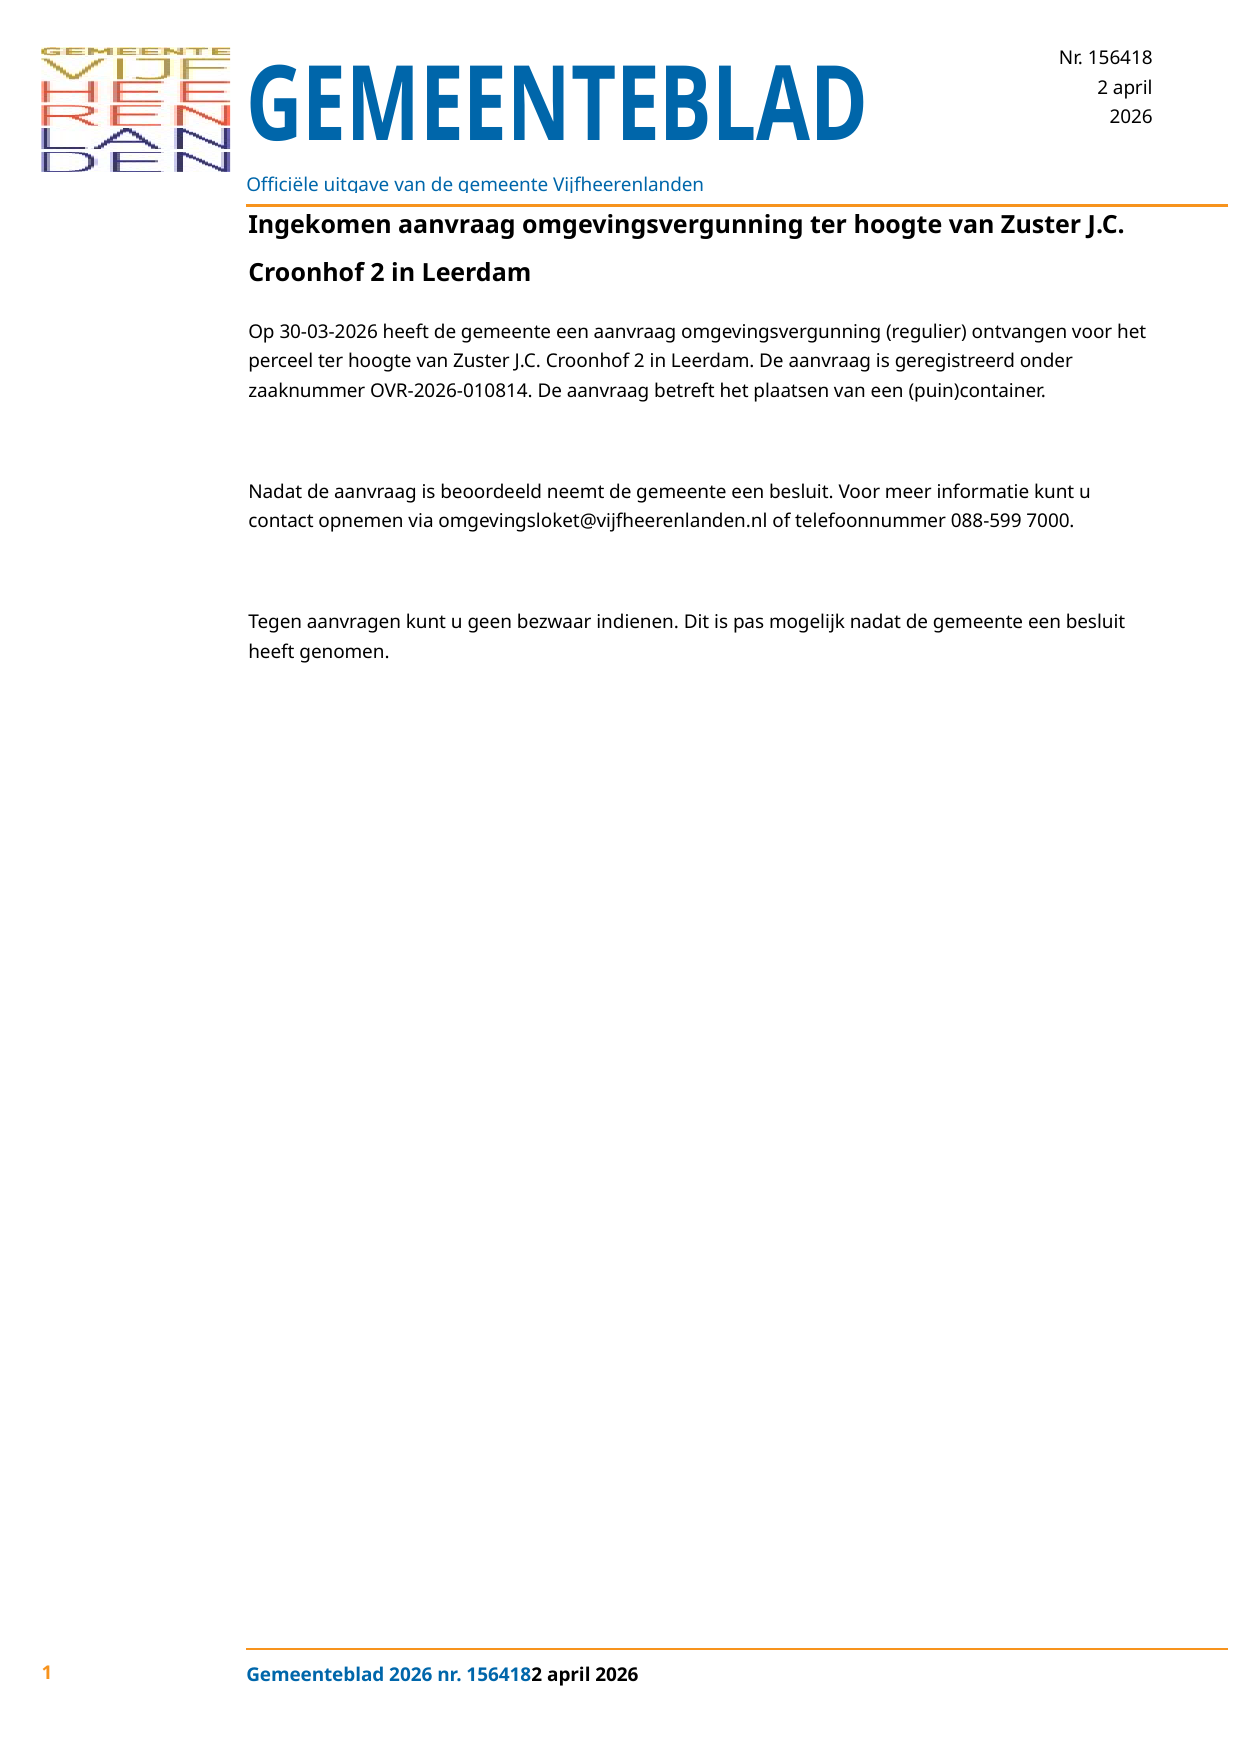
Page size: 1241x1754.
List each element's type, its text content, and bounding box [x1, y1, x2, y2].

text Ingekomen aanvraag omgevingsvergunning ter hoogte van Zuster J.C. Croonhof 2 in Leerdam [248, 207, 1152, 288]
text Nadat de aanvraag is beoordeeld neemt de gemeente een besluit. Voor meer informatie kunt u contact opnemen via omgevingsloket@vijfheerenlanden.nl of telefoonnummer 088-599 7000. [248, 478, 1152, 533]
picture [41, 47, 231, 172]
text Tegen aanvragen kunt u geen bezwaar indienen. Dit is pas mogelijk nadat de gemeente een besluit heeft genomen. [248, 608, 1152, 664]
text Op 30-03-2026 heeft de gemeente een aanvraag omgevingsvergunning (regulier) ontvangen voor het perceel ter hoogte van Zuster J.C. Croonhof 2 in Leerdam. De aanvraag is geregistreerd onder zaaknummer OVR-2026-010814. De aanvraag betreft het plaatsen van een (puin)container. [248, 318, 1152, 403]
